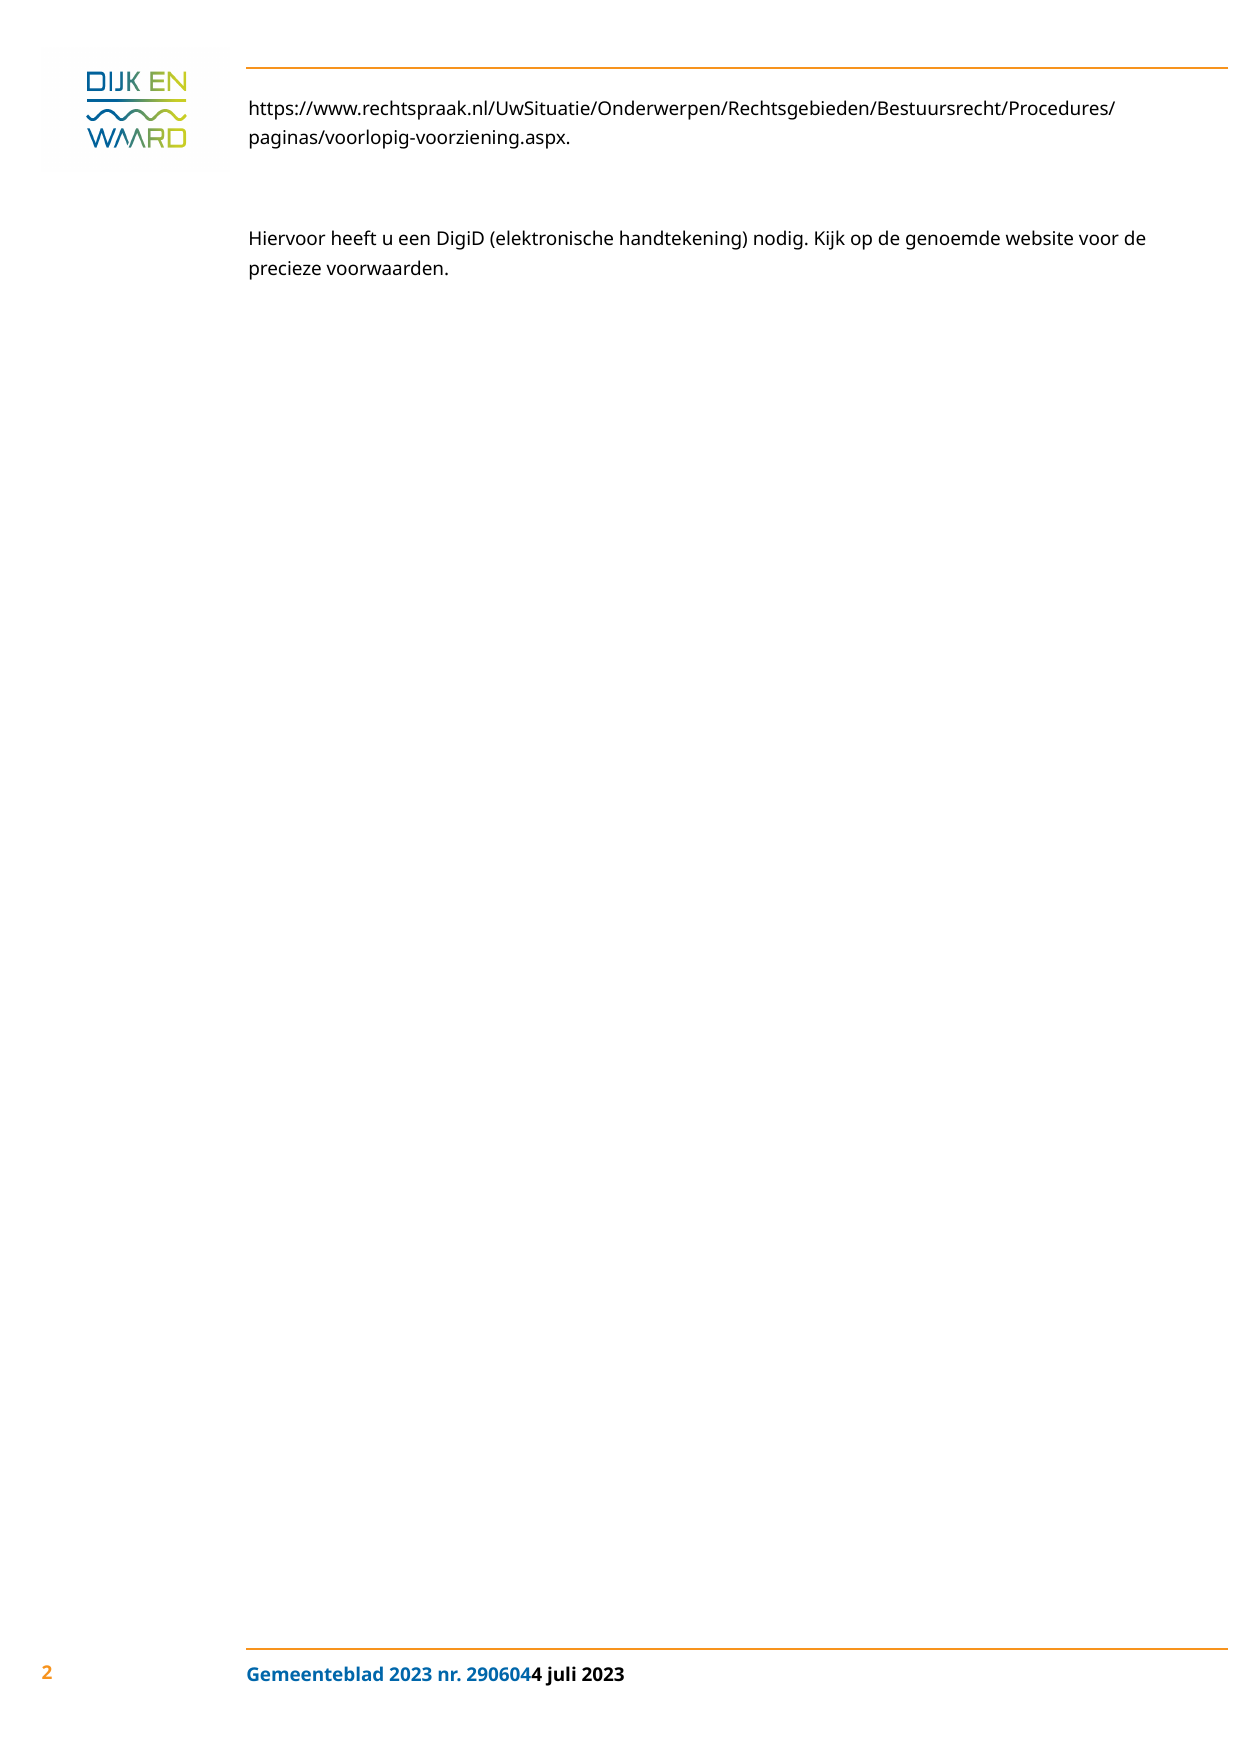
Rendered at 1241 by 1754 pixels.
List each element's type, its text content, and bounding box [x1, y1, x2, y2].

text Hiervoor heeft u een DigiD (elektronische handtekening) nodig. Kijk op de genoemde website voor de precieze voorwaarden. [248, 225, 1152, 281]
text https://www.rechtspraak.nl/UwSituatie/Onderwerpen/Rechtsgebieden/Bestuursrecht/Procedures/paginas/voorlopig-voorziening.aspx. [248, 95, 1152, 150]
picture [41, 47, 231, 172]
